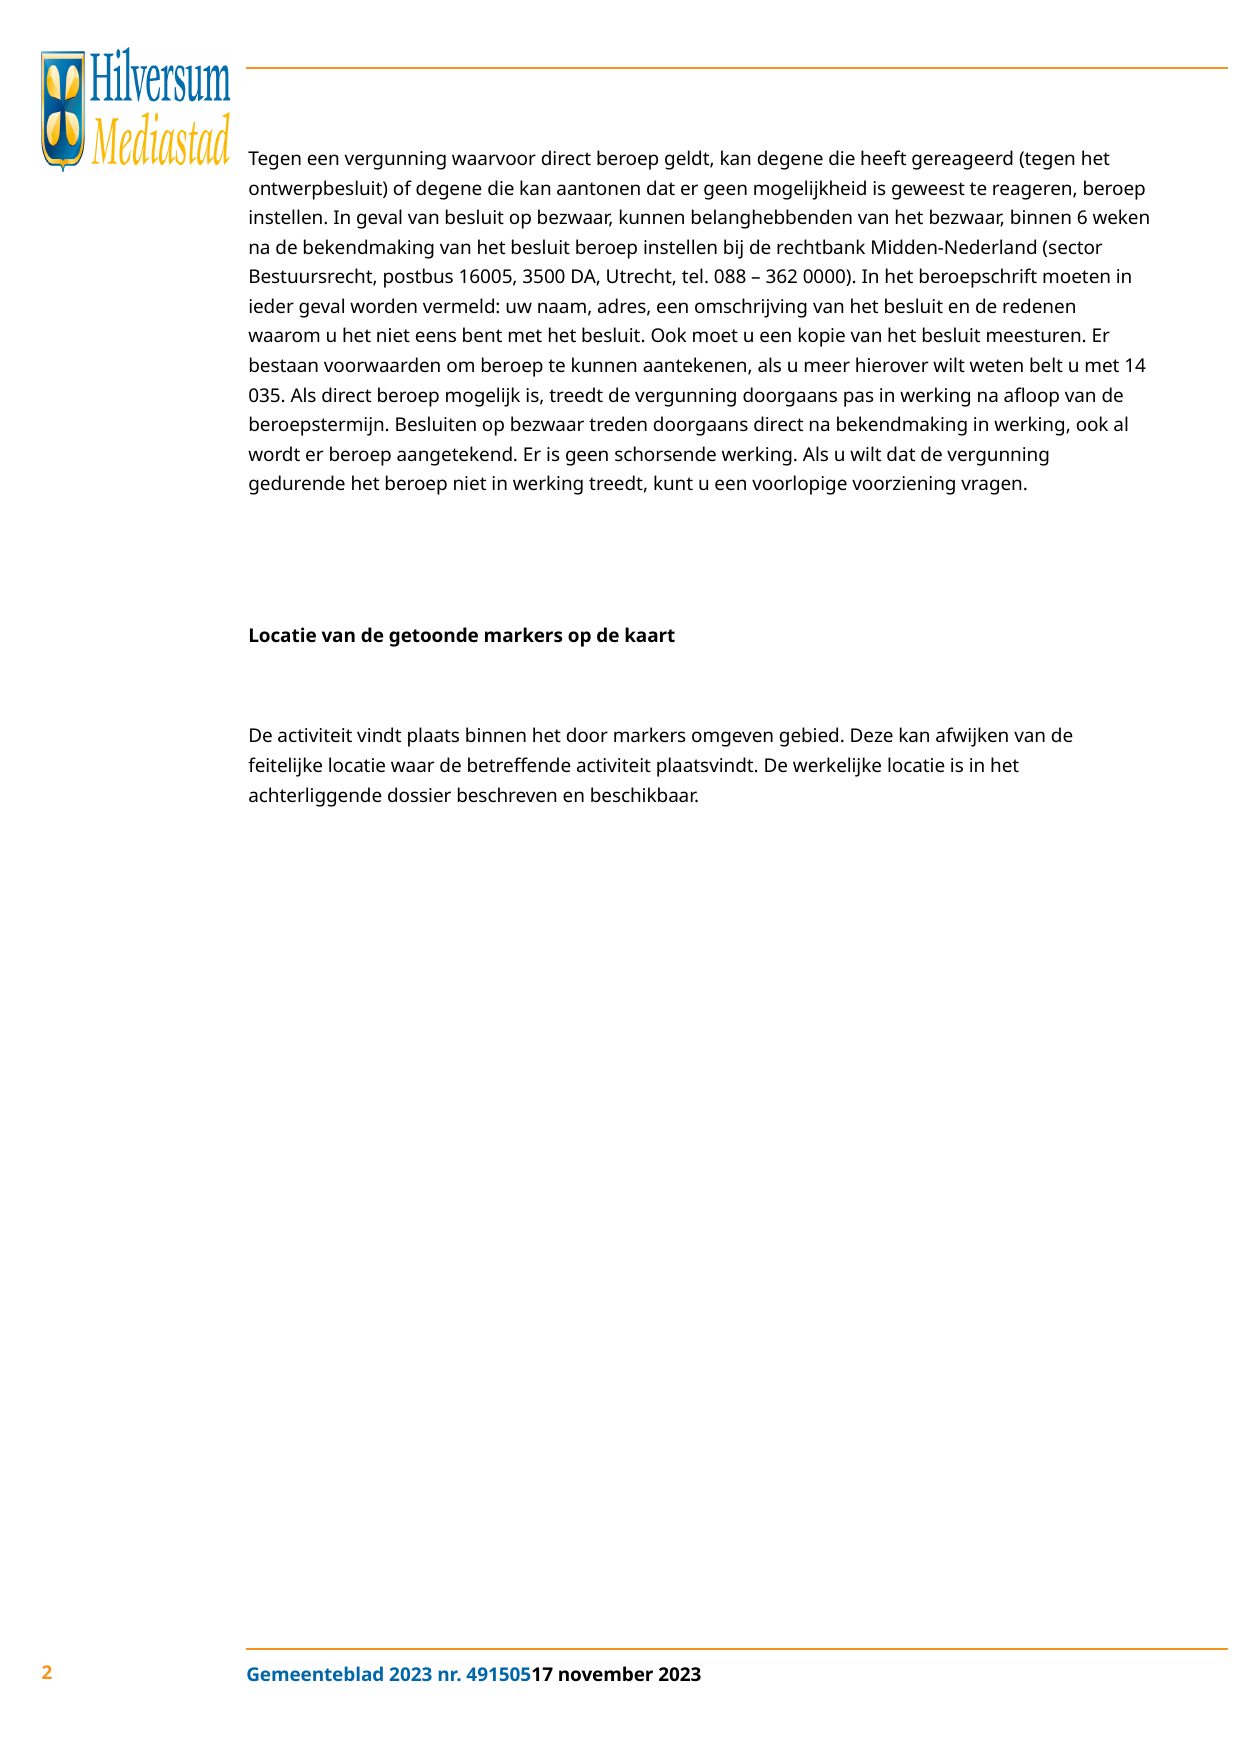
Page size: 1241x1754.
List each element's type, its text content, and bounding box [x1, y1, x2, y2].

text Tegen een vergunning waarvoor direct beroep geldt, kan degene die heeft gereageerd (tegen het ontwerpbesluit) of degene die kan aantonen dat er geen mogelijkheid is geweest te reageren, beroep instellen. In geval van besluit op bezwaar, kunnen belanghebbenden van het bezwaar, binnen 6 weken na de bekendmaking van het besluit beroep instellen bij de rechtbank Midden-Nederland (sector Bestuursrecht, postbus 16005, 3500 DA, Utrecht, tel. 088 – 362 0000). In het beroepschrift moeten in ieder geval worden vermeld: uw naam, adres, een omschrijving van het besluit en de redenen waarom u het niet eens bent met het besluit. Ook moet u een kopie van het besluit meesturen. Er bestaan voorwaarden om beroep te kunnen aantekenen, als u meer hierover wilt weten belt u met 14 035. Als direct beroep mogelijk is, treedt de vergunning doorgaans pas in werking na afloop van de beroepstermijn. Besluiten op bezwaar treden doorgaans direct na bekendmaking in werking, ook al wordt er beroep aangetekend. Er is geen schorsende werking. Als u wilt dat de vergunning gedurende het beroep niet in werking treedt, kunt u een voorlopige voorziening vragen. [248, 145, 1152, 496]
picture [41, 47, 231, 172]
text Locatie van de getoonde markers op de kaart [248, 622, 1152, 648]
text De activiteit vindt plaats binnen het door markers omgeven gebied. Deze kan afwijken van de feitelijke locatie waar de betreffende activiteit plaatsvindt. De werkelijke locatie is in het achterliggende dossier beschreven en beschikbaar. [248, 723, 1152, 808]
